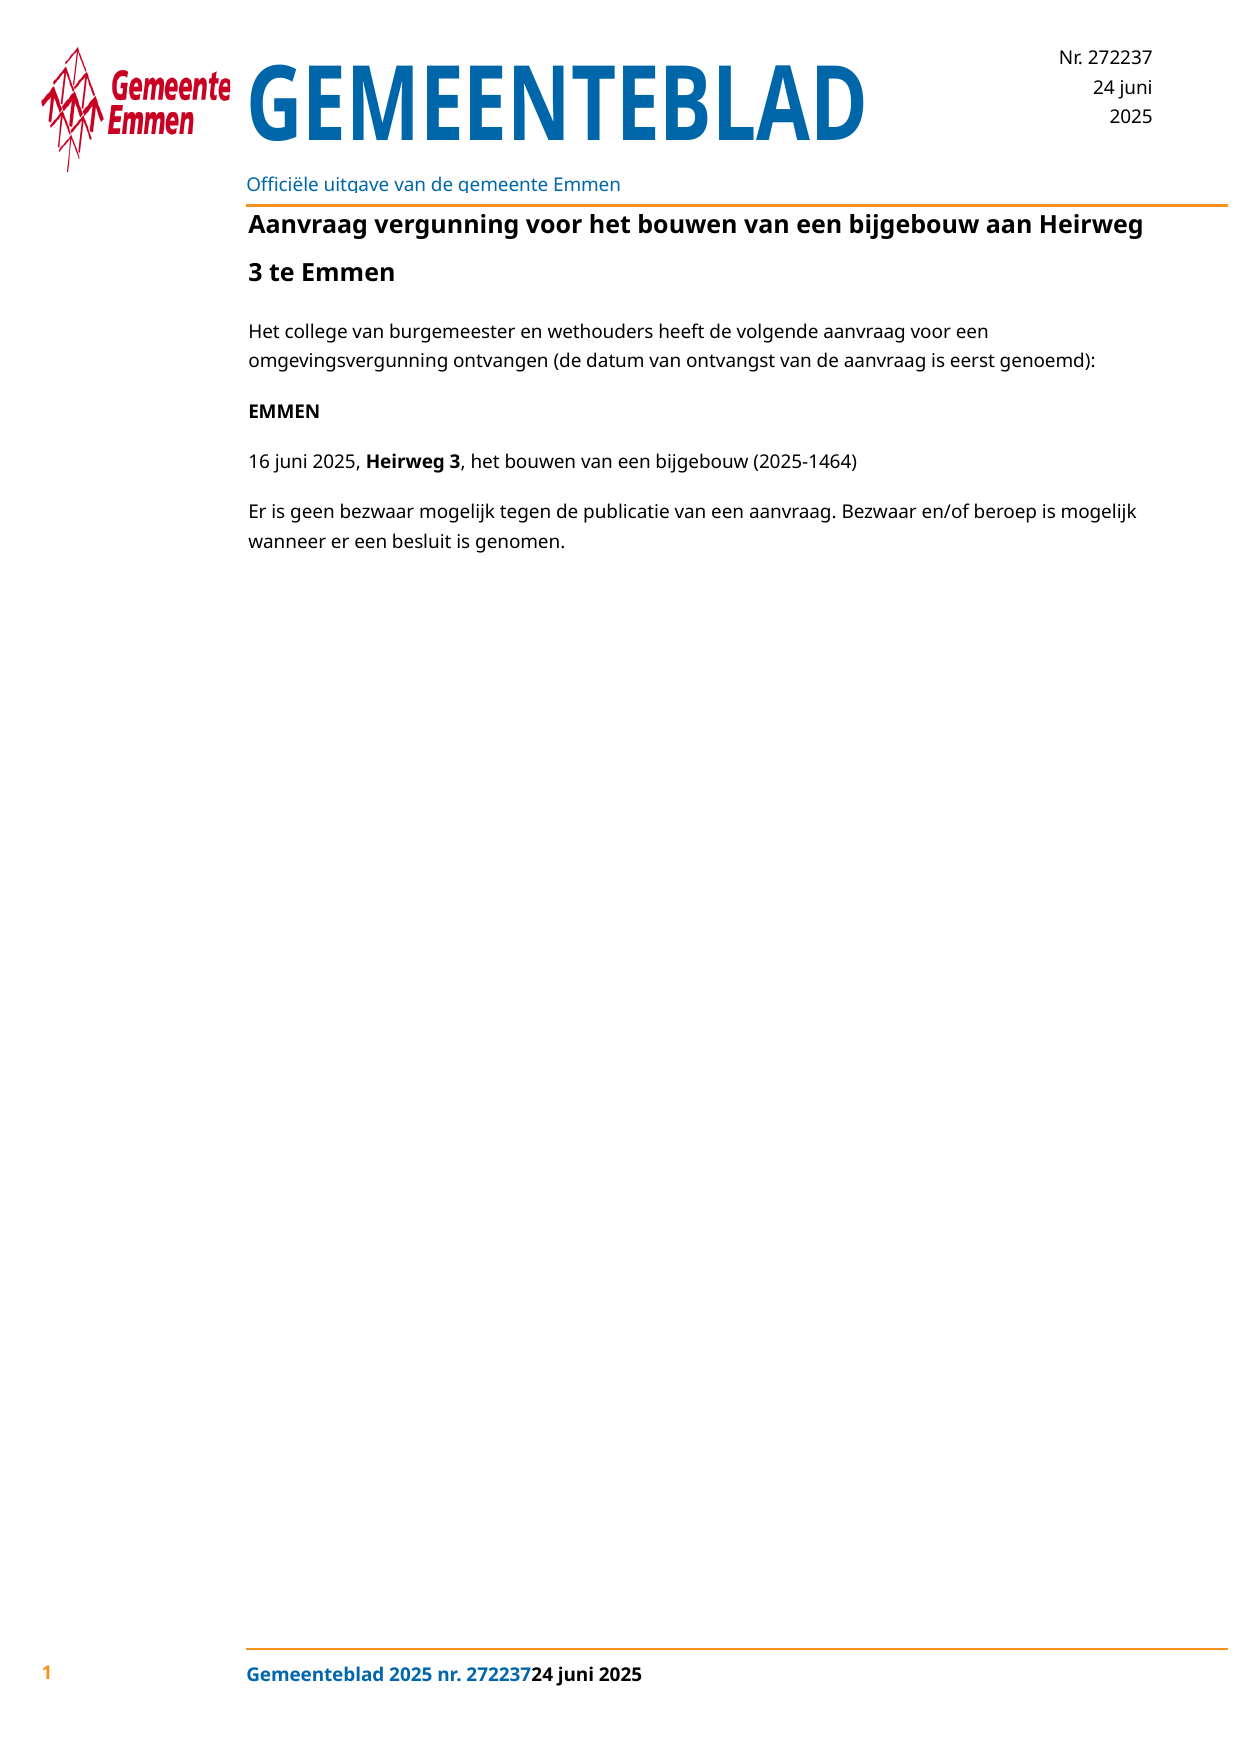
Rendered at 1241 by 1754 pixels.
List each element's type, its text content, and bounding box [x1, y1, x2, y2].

text Er is geen bezwaar mogelijk tegen de publicatie van een aanvraag. Bezwaar en/of beroep is mogelijk wanneer er een besluit is genomen. [248, 499, 1152, 554]
text Het college van burgemeester en wethouders heeft de volgende aanvraag voor een omgevingsvergunning ontvangen (de datum van ontvangst van de aanvraag is eerst genoemd): [248, 318, 1152, 373]
picture [41, 47, 231, 172]
text Aanvraag vergunning voor het bouwen van een bijgebouw aan Heirweg 3 te Emmen [248, 207, 1152, 288]
text 16 juni 2025, Heirweg 3, het bouwen van een bijgebouw (2025-1464) [248, 448, 1152, 474]
text EMMEN [248, 398, 1152, 424]
